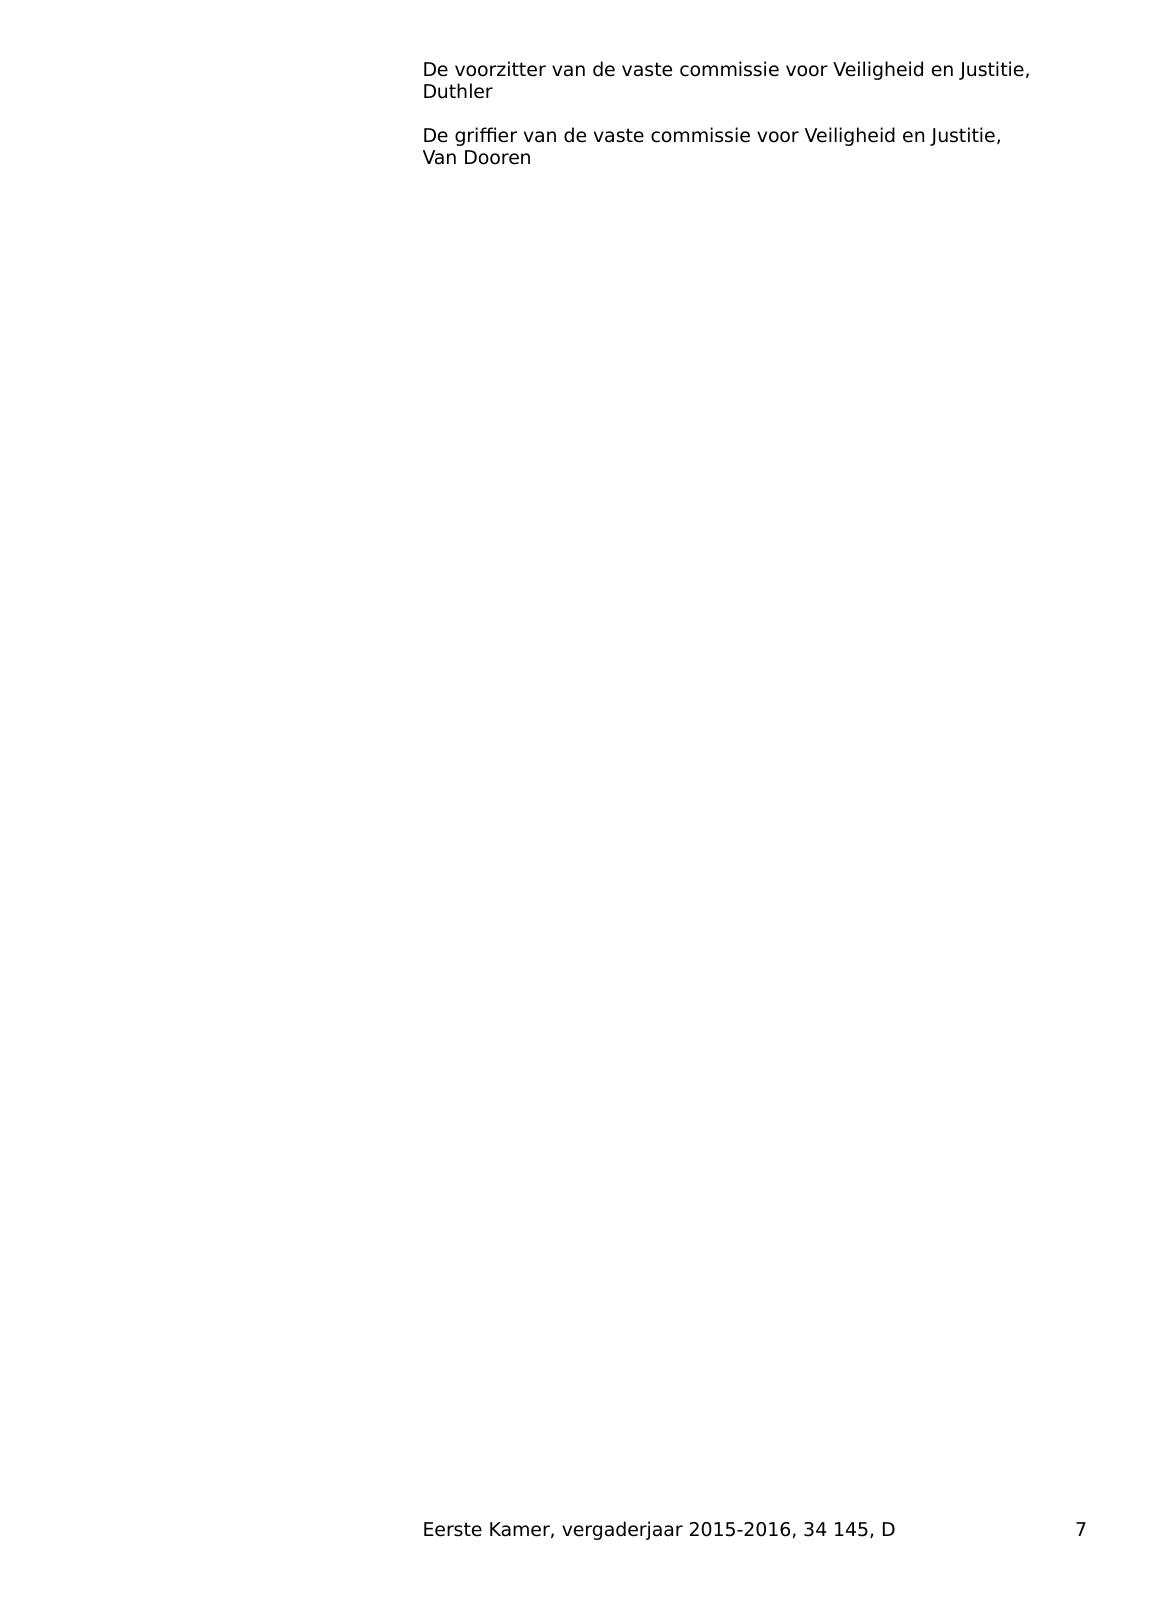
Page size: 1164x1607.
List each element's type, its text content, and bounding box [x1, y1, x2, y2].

text De griffier van de vaste commissie voor Veiligheid en Justitie, Van Dooren [422, 125, 1087, 169]
text De voorzitter van de vaste commissie voor Veiligheid en Justitie, Duthler [422, 59, 1087, 103]
